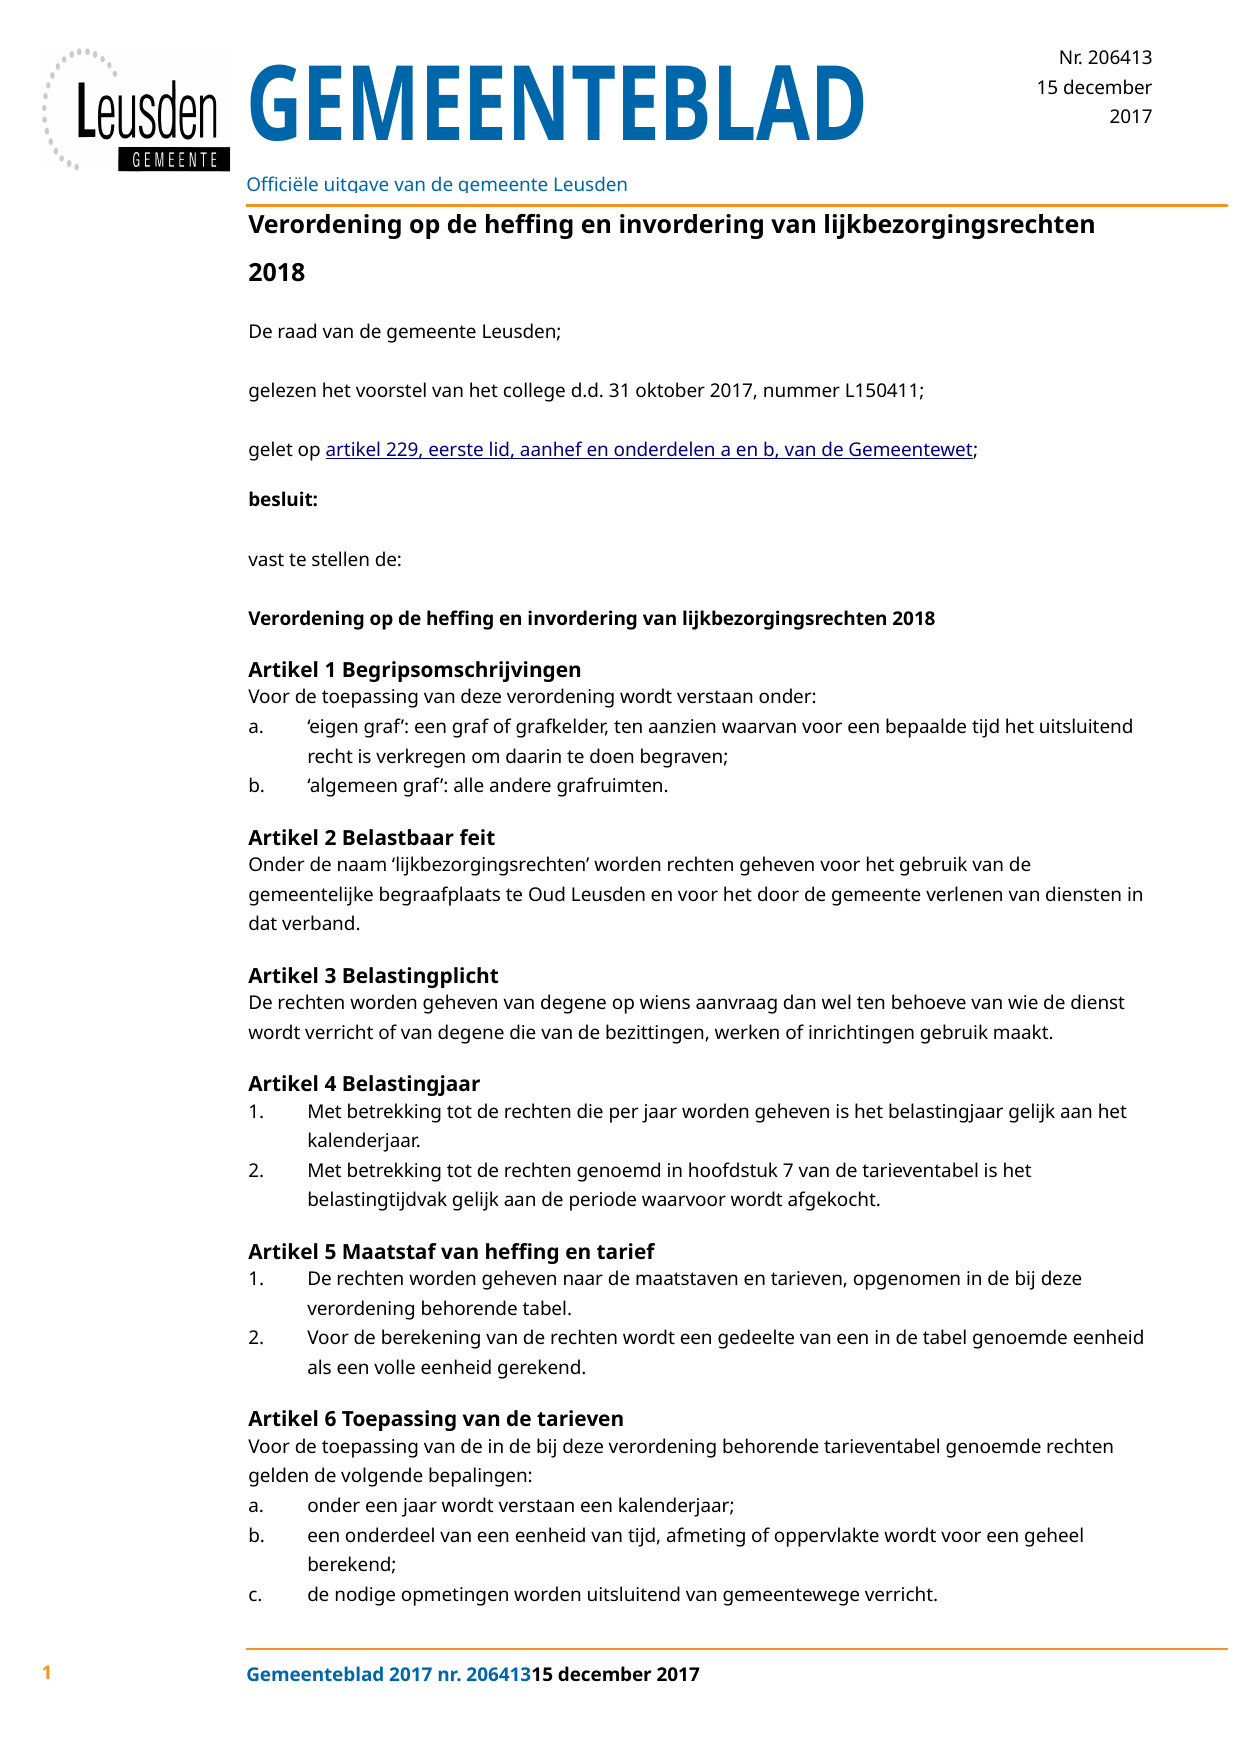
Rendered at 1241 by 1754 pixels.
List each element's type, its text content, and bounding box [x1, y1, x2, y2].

list ‘eigen graf’: een graf of grafkelder, ten aanzien waarvan voor een bepaalde tijd het uitsluitend recht is verkregen om daarin te doen begraven; [248, 713, 1152, 769]
text Artikel 6 Toepassing van de tarieven [248, 1404, 1152, 1433]
list onder een jaar wordt verstaan een kalenderjaar; [248, 1492, 1152, 1518]
text De raad van de gemeente Leusden; [248, 318, 1152, 344]
list de nodige opmetingen worden uitsluitend van gemeentewege verricht. [248, 1581, 1152, 1607]
text De rechten worden geheven van degene op wiens aanvraag dan wel ten behoeve van wie de dienst wordt verricht of van degene die van de bezittingen, werken of inrichtingen gebruik maakt. [248, 989, 1152, 1045]
text besluit: [248, 487, 1152, 512]
picture [41, 47, 231, 172]
text Voor de toepassing van deze verordening wordt verstaan onder: [248, 684, 1152, 709]
list Met betrekking tot de rechten genoemd in hoofdstuk 7 van de tarieventabel is het belastingtijdvak gelijk aan de periode waarvoor wordt afgekocht. [248, 1157, 1152, 1212]
text gelezen het voorstel van het college d.d. 31 oktober 2017, nummer L150411; [248, 377, 1152, 403]
text vast te stellen de: [248, 546, 1152, 571]
list Voor de berekening van de rechten wordt een gedeelte van een in de tabel genoemde eenheid als een volle eenheid gerekend. [248, 1324, 1152, 1380]
text Artikel 5 Maatstaf van heffing en tarief [248, 1237, 1152, 1265]
text Artikel 1 Begripsomschrijvingen [248, 655, 1152, 684]
text gelet op artikel 229, eerste lid, aanhef en onderdelen a en b, van de Gemeentewet; [248, 436, 1152, 462]
list De rechten worden geheven naar de maatstaven en tarieven, opgenomen in de bij deze verordening behorende tabel. [248, 1265, 1152, 1321]
text Onder de naam ‘lijkbezorgingsrechten’ worden rechten geheven voor het gebruik van de gemeentelijke begraafplaats te Oud Leusden en voor het door de gemeente verlenen van diensten in dat verband. [248, 851, 1152, 936]
text Verordening op de heffing en invordering van lijkbezorgingsrechten 2018 [248, 605, 1152, 631]
text Artikel 2 Belastbaar feit [248, 823, 1152, 851]
text Voor de toepassing van de in de bij deze verordening behorende tarieventabel genoemde rechten gelden de volgende bepalingen: [248, 1433, 1152, 1488]
list een onderdeel van een eenheid van tijd, afmeting of oppervlakte wordt voor een geheel berekend; [248, 1522, 1152, 1577]
text Artikel 4 Belastingjaar [248, 1069, 1152, 1098]
text Artikel 3 Belastingplicht [248, 961, 1152, 989]
list Met betrekking tot de rechten die per jaar worden geheven is het belastingjaar gelijk aan het kalenderjaar. [248, 1098, 1152, 1153]
text Verordening op de heffing en invordering van lijkbezorgingsrechten 2018 [248, 207, 1152, 288]
list ‘algemeen graf’: alle andere grafruimten. [248, 772, 1152, 798]
